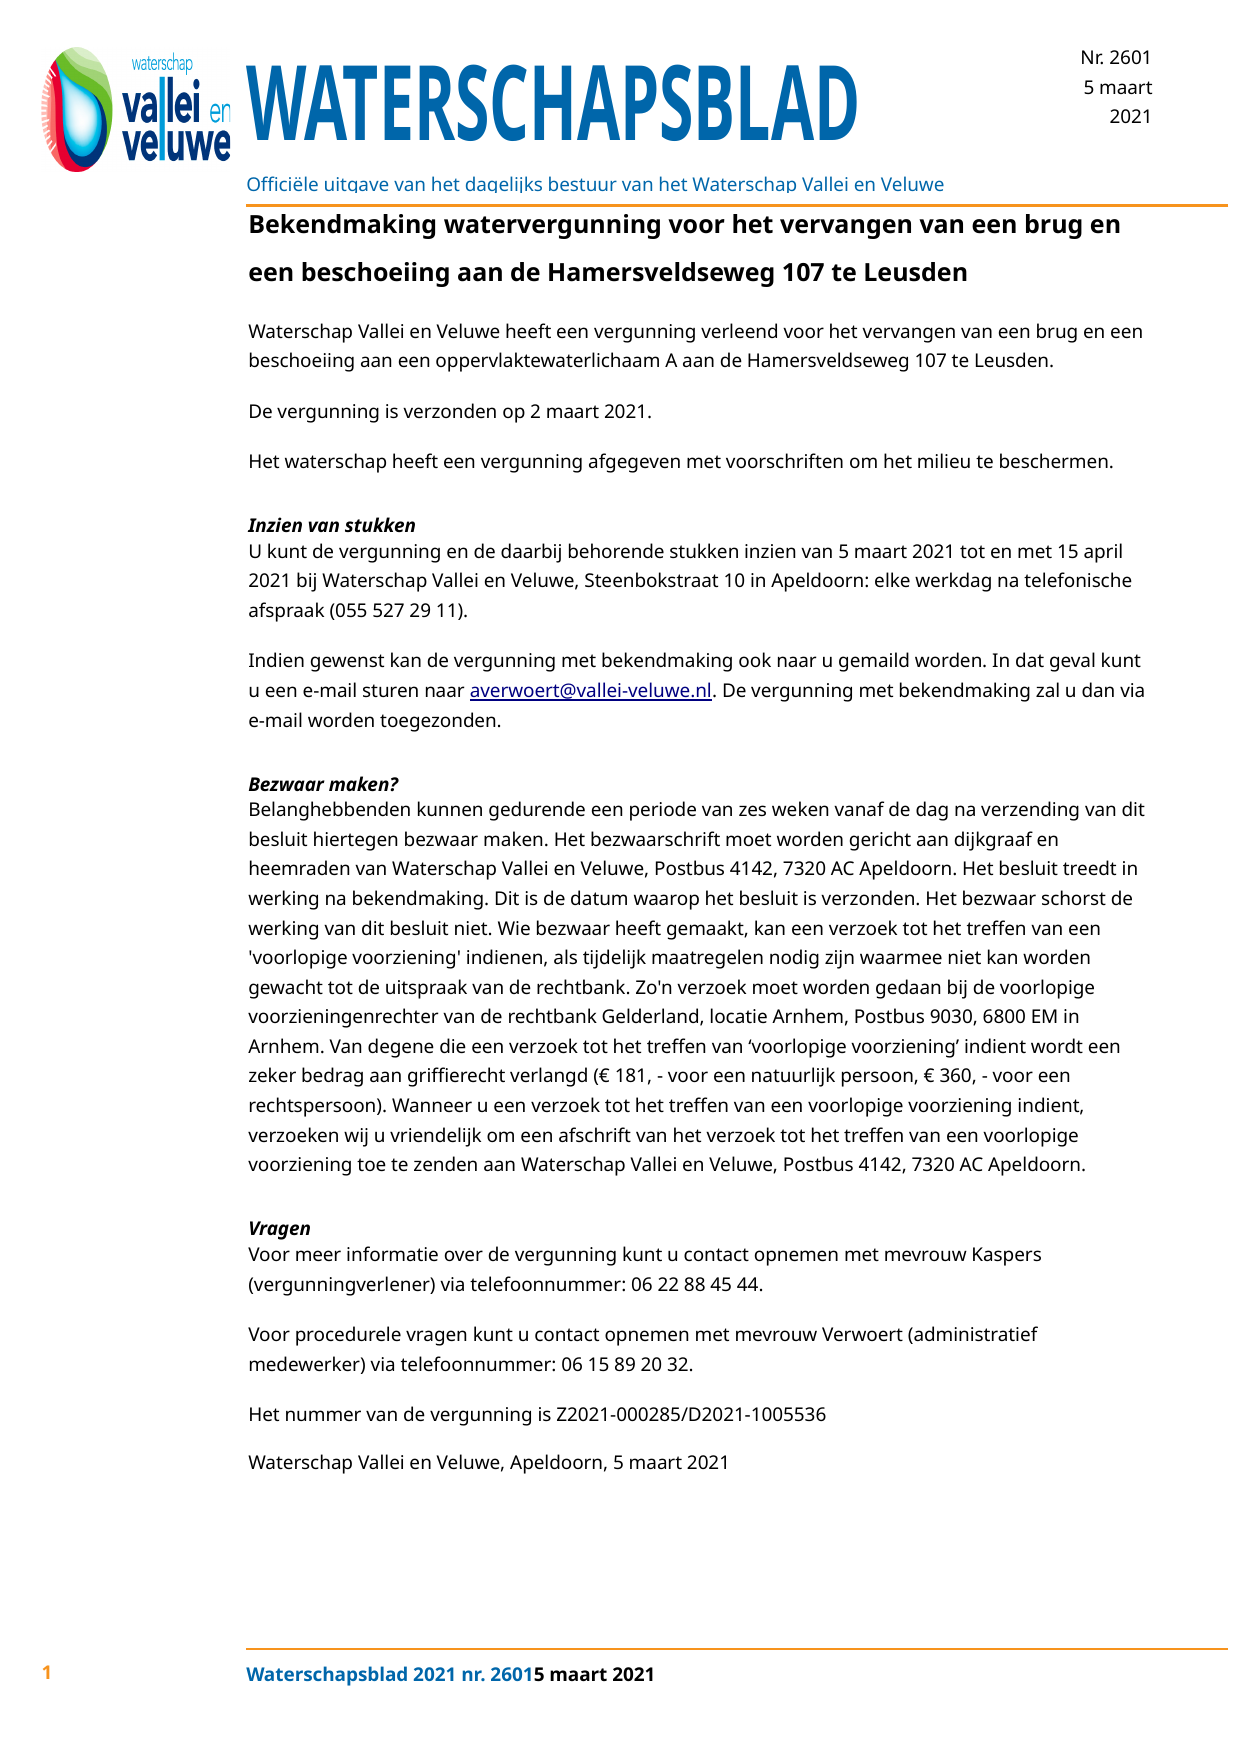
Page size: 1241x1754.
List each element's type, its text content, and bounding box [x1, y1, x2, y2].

text Bezwaar maken? [248, 771, 1152, 796]
text Voor meer informatie over de vergunning kunt u contact opnemen met mevrouw Kaspers (vergunningverlener) via telefoonnummer: 06 22 88 45 44. [248, 1241, 1152, 1296]
text Inzien van stukken [248, 512, 1152, 538]
text Bekendmaking watervergunning voor het vervangen van een brug en een beschoeiing aan de Hamersveldseweg 107 te Leusden [248, 207, 1152, 288]
text U kunt de vergunning en de daarbij behorende stukken inzien van 5 maart 2021 tot en met 15 april 2021 bij Waterschap Vallei en Veluwe, Steenbokstraat 10 in Apeldoorn: elke werkdag na telefonische afspraak (055 527 29 11). [248, 538, 1152, 623]
text De vergunning is verzonden op 2 maart 2021. [248, 398, 1152, 424]
text Waterschap Vallei en Veluwe heeft een vergunning verleend voor het vervangen van een brug en een beschoeiing aan een oppervlaktewaterlichaam A aan de Hamersveldseweg 107 te Leusden. [248, 318, 1152, 373]
text Indien gewenst kan de vergunning met bekendmaking ook naar u gemaild worden. In dat geval kunt u een e-mail sturen naar averwoert@vallei-veluwe.nl. De vergunning met bekendmaking zal u dan via e-mail worden toegezonden. [248, 648, 1152, 732]
text Het nummer van de vergunning is Z2021-000285/D2021-1005536 [248, 1401, 1152, 1427]
text Waterschap Vallei en Veluwe, Apeldoorn, 5 maart 2021 [248, 1449, 1152, 1475]
text Voor procedurele vragen kunt u contact opnemen met mevrouw Verwoert (administratief medewerker) via telefoonnummer: 06 15 89 20 32. [248, 1321, 1152, 1376]
text Vragen [248, 1215, 1152, 1241]
text Belanghebbenden kunnen gedurende een periode van zes weken vanaf de dag na verzending van dit besluit hiertegen bezwaar maken. Het bezwaarschrift moet worden gericht aan dijkgraaf en heemraden van Waterschap Vallei en Veluwe, Postbus 4142, 7320 AC Apeldoorn. Het besluit treedt in werking na bekendmaking. Dit is de datum waarop het besluit is verzonden. Het bezwaar schorst de werking van dit besluit niet. Wie bezwaar heeft gemaakt, kan een verzoek tot het treffen van een 'voorlopige voorziening' indienen, als tijdelijk maatregelen nodig zijn waarmee niet kan worden gewacht tot de uitspraak van de rechtbank. Zo'n verzoek moet worden gedaan bij de voorlopige voorzieningenrechter van de rechtbank Gelderland, locatie Arnhem, Postbus 9030, 6800 EM in Arnhem. Van degene die een verzoek tot het treffen van ‘voorlopige voorziening’ indient wordt een zeker bedrag aan griffierecht verlangd (€ 181, - voor een natuurlijk persoon, € 360, - voor een rechtspersoon). Wanneer u een verzoek tot het treffen van een voorlopige voorziening indient, verzoeken wij u vriendelijk om een afschrift van het verzoek tot het treffen van een voorlopige voorziening toe te zenden aan Waterschap Vallei en Veluwe, Postbus 4142, 7320 AC Apeldoorn. [248, 796, 1152, 1177]
picture [41, 47, 231, 172]
text Het waterschap heeft een vergunning afgegeven met voorschriften om het milieu te beschermen. [248, 448, 1152, 474]
